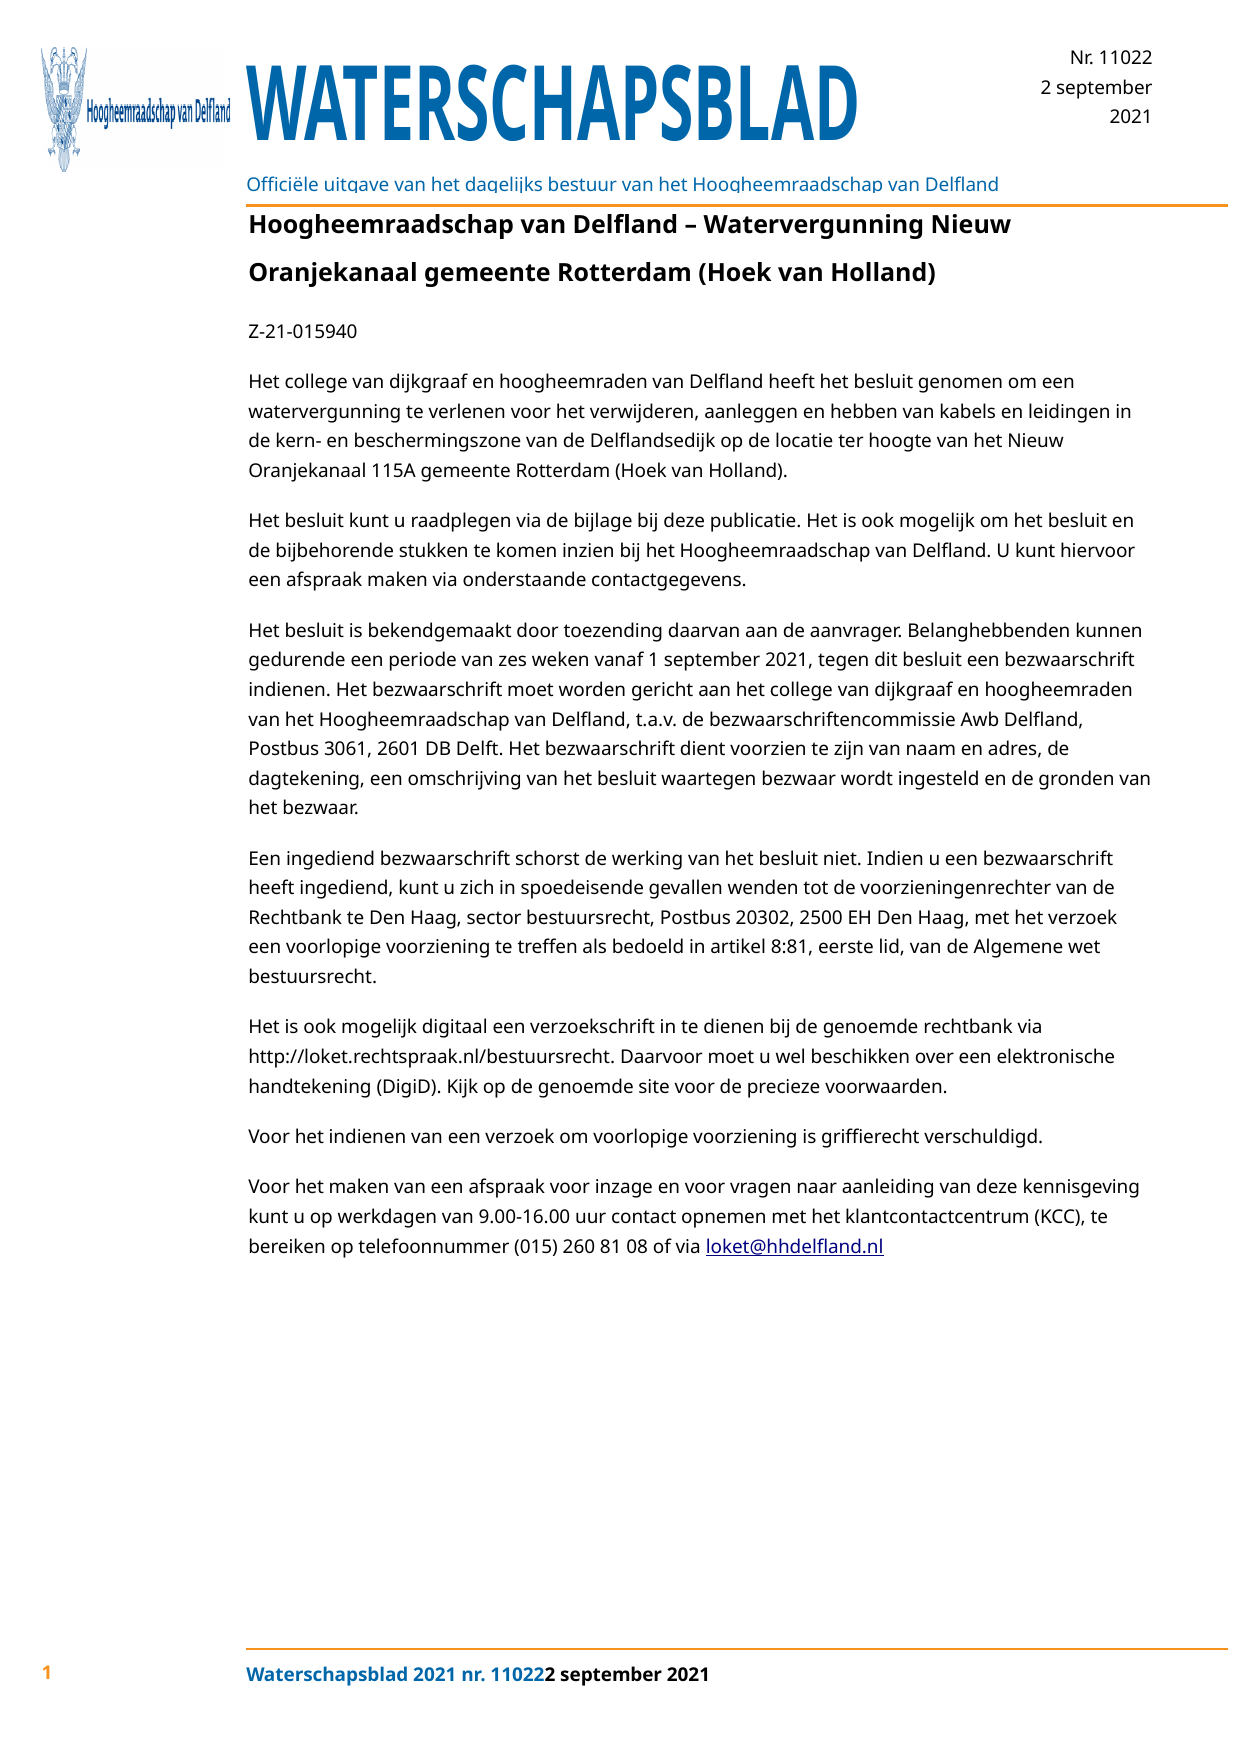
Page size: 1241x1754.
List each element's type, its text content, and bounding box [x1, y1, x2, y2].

picture [41, 47, 231, 172]
text Voor het indienen van een verzoek om voorlopige voorziening is griffierecht verschuldigd. [248, 1123, 1152, 1149]
text Hoogheemraadschap van Delfland – Watervergunning Nieuw Oranjekanaal gemeente Rotterdam (Hoek van Holland) [248, 207, 1152, 288]
text Een ingediend bezwaarschrift schorst de werking van het besluit niet. Indien u een bezwaarschrift heeft ingediend, kunt u zich in spoedeisende gevallen wenden tot de voorzieningenrechter van de Rechtbank te Den Haag, sector bestuursrecht, Postbus 20302, 2500 EH Den Haag, met het verzoek een voorlopige voorziening te treffen als bedoeld in artikel 8:81, eerste lid, van de Algemene wet bestuursrecht. [248, 845, 1152, 989]
text Z-21-015940 [248, 318, 1152, 344]
text Het is ook mogelijk digitaal een verzoekschrift in te dienen bij de genoemde rechtbank via http://loket.rechtspraak.nl/bestuursrecht. Daarvoor moet u wel beschikken over een elektronische handtekening (DigiD). Kijk op de genoemde site voor de precieze voorwaarden. [248, 1014, 1152, 1099]
text Voor het maken van een afspraak voor inzage en voor vragen naar aanleiding van deze kennisgeving kunt u op werkdagen van 9.00-16.00 uur contact opnemen met het klantcontactcentrum (KCC), te bereiken op telefoonnummer (015) 260 81 08 of via loket@hhdelfland.nl [248, 1174, 1152, 1259]
text Het besluit is bekendgemaakt door toezending daarvan aan de aanvrager. Belanghebbenden kunnen gedurende een periode van zes weken vanaf 1 september 2021, tegen dit besluit een bezwaarschrift indienen. Het bezwaarschrift moet worden gericht aan het college van dijkgraaf en hoogheemraden van het Hoogheemraadschap van Delfland, t.a.v. de bezwaarschriftencommissie Awb Delfland, Postbus 3061, 2601 DB Delft. Het bezwaarschrift dient voorzien te zijn van naam en adres, de dagtekening, een omschrijving van het besluit waartegen bezwaar wordt ingesteld en de gronden van het bezwaar. [248, 617, 1152, 820]
text Het college van dijkgraaf en hoogheemraden van Delfland heeft het besluit genomen om een watervergunning te verlenen voor het verwijderen, aanleggen en hebben van kabels en leidingen in de kern- en beschermingszone van de Delflandsedijk op de locatie ter hoogte van het Nieuw Oranjekanaal 115A gemeente Rotterdam (Hoek van Holland). [248, 368, 1152, 483]
text Het besluit kunt u raadplegen via de bijlage bij deze publicatie. Het is ook mogelijk om het besluit en de bijbehorende stukken te komen inzien bij het Hoogheemraadschap van Delfland. U kunt hiervoor een afspraak maken via onderstaande contactgegevens. [248, 507, 1152, 592]
